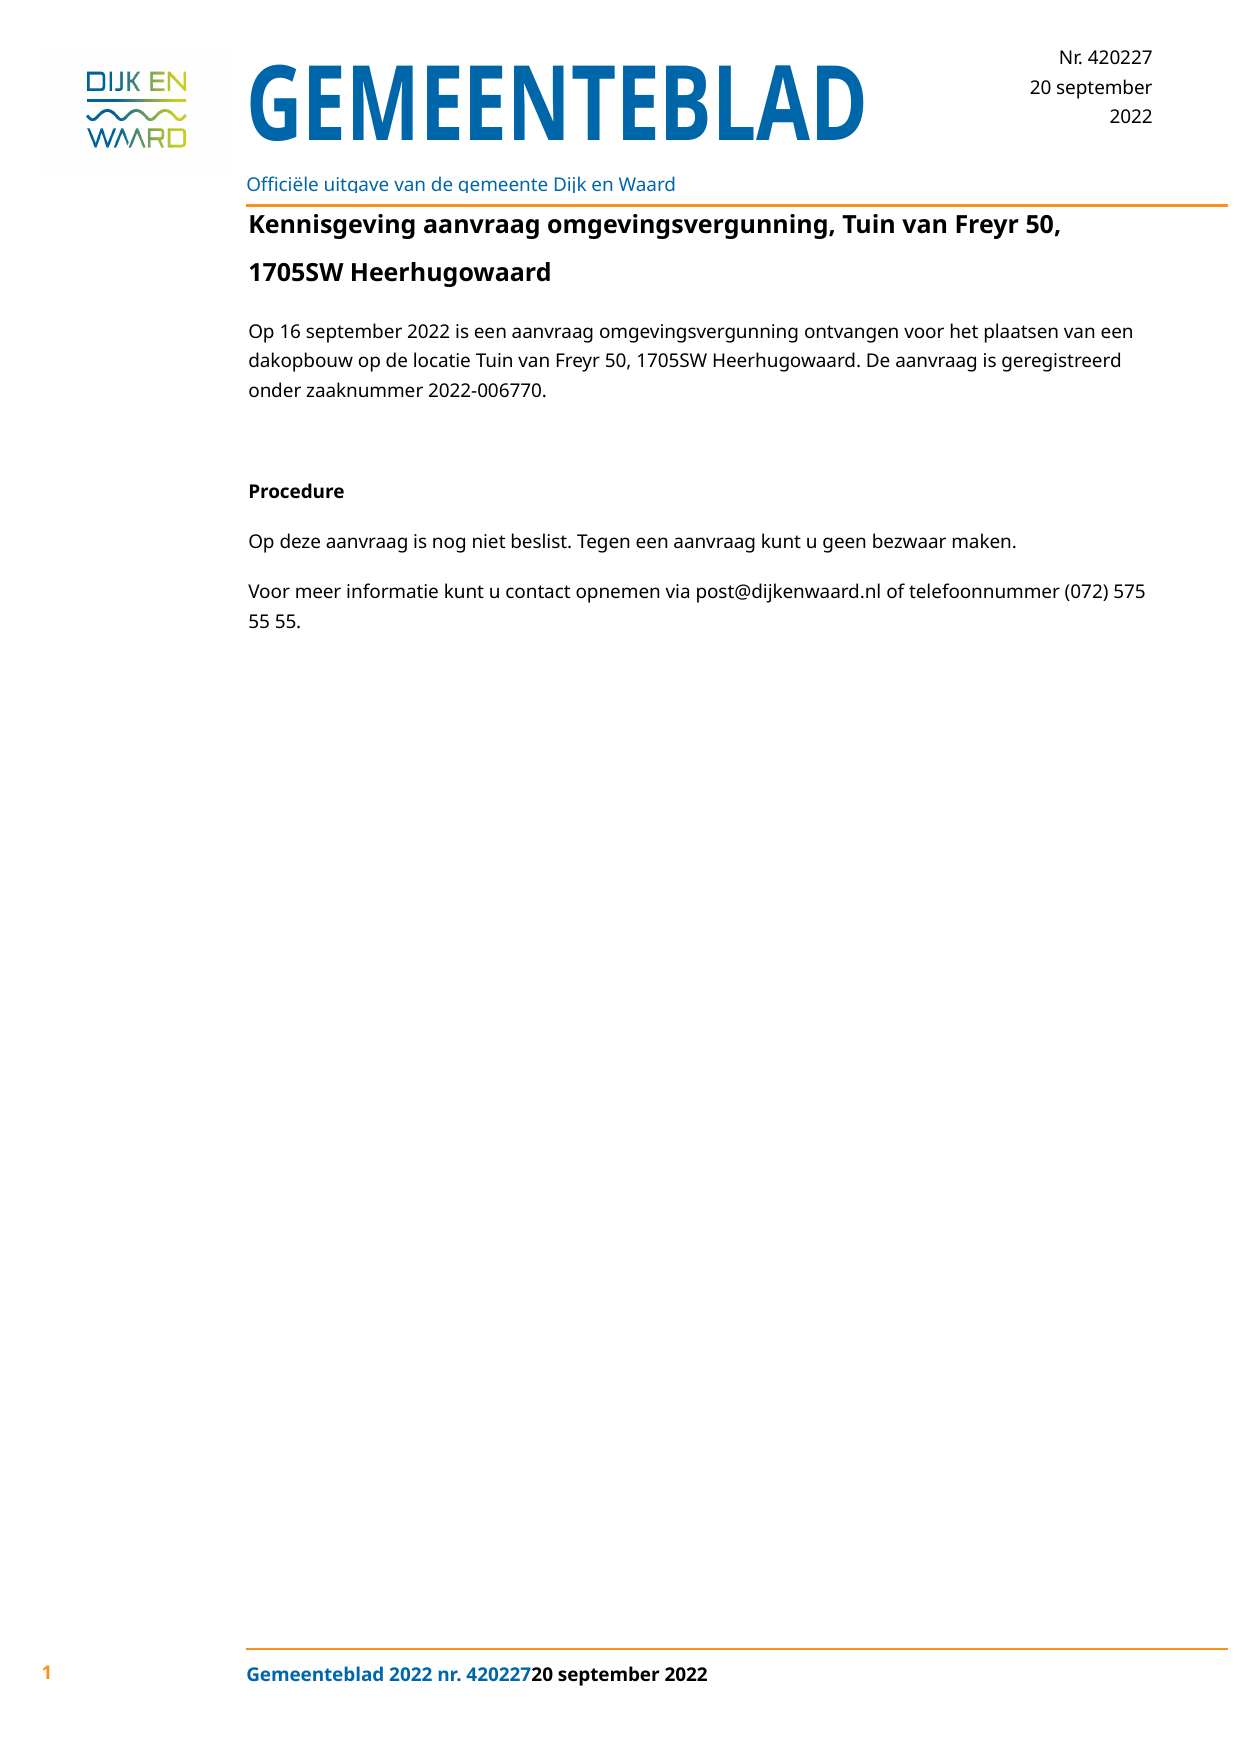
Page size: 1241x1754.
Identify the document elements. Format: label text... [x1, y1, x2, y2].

text Kennisgeving aanvraag omgevingsvergunning, Tuin van Freyr 50, 1705SW Heerhugowaard [248, 207, 1152, 288]
text Op deze aanvraag is nog niet beslist. Tegen een aanvraag kunt u geen bezwaar maken. [248, 528, 1152, 554]
text Procedure [248, 478, 1152, 504]
text Op 16 september 2022 is een aanvraag omgevingsvergunning ontvangen voor het plaatsen van een dakopbouw op de locatie Tuin van Freyr 50, 1705SW Heerhugowaard. De aanvraag is geregistreerd onder zaaknummer 2022-006770. [248, 318, 1152, 403]
text Voor meer informatie kunt u contact opnemen via post@dijkenwaard.nl of telefoonnummer (072) 575 55 55. [248, 579, 1152, 634]
picture [41, 47, 231, 172]
